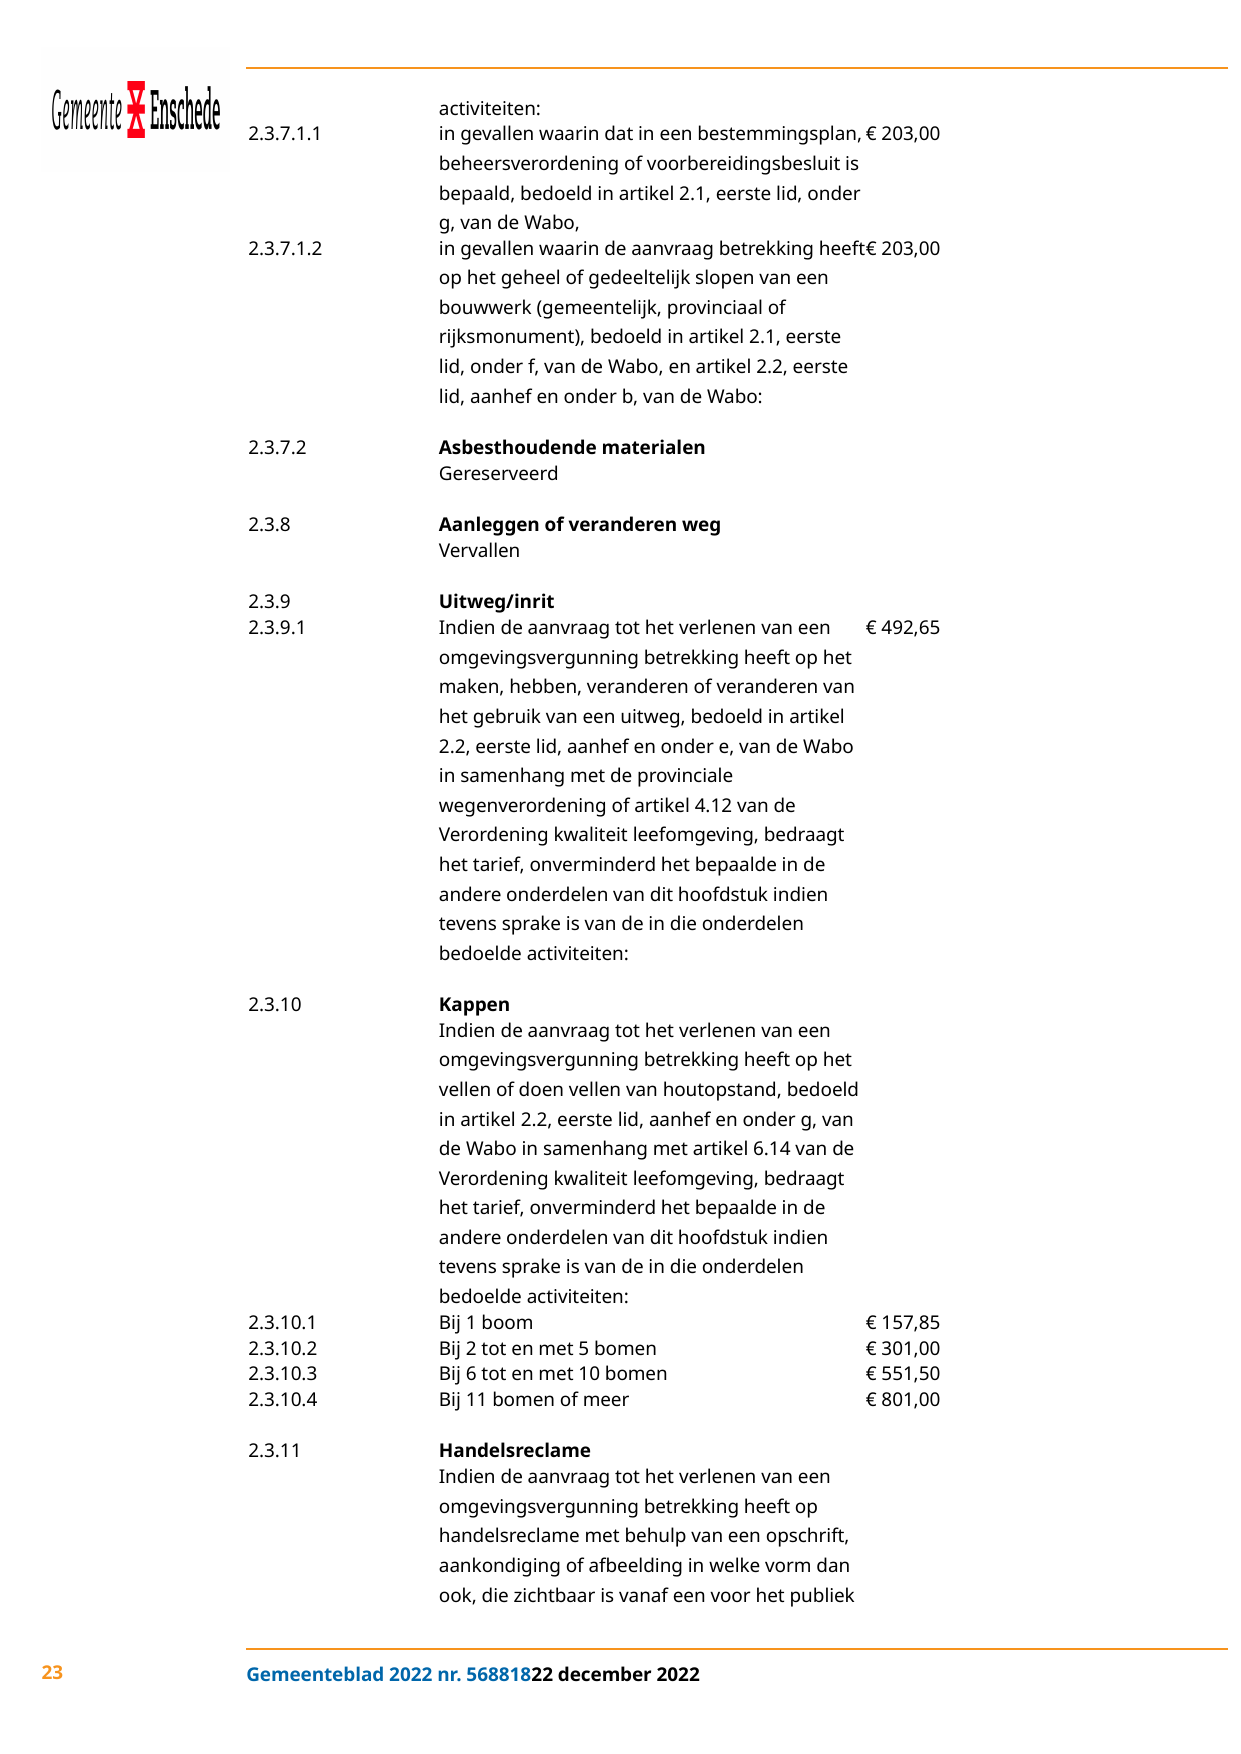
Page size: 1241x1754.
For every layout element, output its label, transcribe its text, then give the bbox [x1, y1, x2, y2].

table_cell € 203,00 [866, 121, 1152, 235]
table_cell [866, 409, 1152, 434]
table_cell Handelsreclame [439, 1438, 866, 1463]
table_cell [439, 563, 866, 589]
table_cell [866, 486, 1152, 512]
table_cell [866, 537, 1152, 563]
table_cell [248, 409, 439, 434]
table_cell 2.3.10 [248, 991, 439, 1017]
table_cell [866, 1412, 1152, 1438]
picture [41, 47, 231, 172]
table_cell [866, 563, 1152, 589]
table_cell [866, 589, 1152, 614]
table_cell [439, 486, 866, 512]
table_cell 2.3.7.1.1 [248, 121, 439, 235]
table_cell in gevallen waarin dat in een bestemmingsplan, beheersverordening of voorbereidingsbesluit is bepaald, bedoeld in artikel 2.1, eerste lid, onder g, van de Wabo, [439, 121, 866, 235]
table_cell [439, 966, 866, 991]
table_cell Asbesthoudende materialen [439, 434, 866, 460]
table_cell 2.3.9 [248, 589, 439, 614]
table_cell [439, 409, 866, 434]
table_cell € 301,00 [866, 1335, 1152, 1361]
table_cell [866, 1017, 1152, 1309]
table_cell activiteiten: [439, 95, 866, 121]
table_cell Indien de aanvraag tot het verlenen van een omgevingsvergunning betrekking heeft op het vellen of doen vellen van houtopstand, bedoeld in artikel 2.2, eerste lid, aanhef en onder g, van de Wabo in samenhang met artikel 6.14 van de Verordening kwaliteit leefomgeving, bedraagt het tarief, onverminderd het bepaalde in de andere onderdelen van dit hoofdstuk indien tevens sprake is van de in die onderdelen bedoelde activiteiten: [439, 1017, 866, 1309]
table_cell Bij 6 tot en met 10 bomen [439, 1361, 866, 1386]
table_cell [248, 966, 439, 991]
table_cell [248, 537, 439, 563]
table_cell in gevallen waarin de aanvraag betrekking heeft op het geheel of gedeeltelijk slopen van een bouwwerk (gemeentelijk, provinciaal of rijksmonument), bedoeld in artikel 2.1, eerste lid, onder f, van de Wabo, en artikel 2.2, eerste lid, aanhef en onder b, van de Wabo: [439, 235, 866, 409]
table_cell [248, 486, 439, 512]
table_cell Uitweg/inrit [439, 589, 866, 614]
table_cell Indien de aanvraag tot het verlenen van een omgevingsvergunning betrekking heeft op het maken, hebben, veranderen of veranderen van het gebruik van een uitweg, bedoeld in artikel 2.2, eerste lid, aanhef en onder e, van de Wabo in samenhang met de provinciale wegenverordening of artikel 4.12 van de Verordening kwaliteit leefomgeving, bedraagt het tarief, onverminderd het bepaalde in de andere onderdelen van dit hoofdstuk indien tevens sprake is van de in die onderdelen bedoelde activiteiten: [439, 615, 866, 966]
table_cell Kappen [439, 991, 866, 1017]
table_cell [866, 1438, 1152, 1463]
table_cell [866, 1464, 1152, 1607]
table_cell € 203,00 [866, 235, 1152, 409]
table_cell [866, 460, 1152, 486]
table_cell [248, 1464, 439, 1607]
table_cell 2.3.8 [248, 512, 439, 537]
table_cell [248, 1412, 439, 1438]
table_cell [866, 966, 1152, 991]
table_cell Bij 11 bomen of meer [439, 1386, 866, 1412]
table_cell 2.3.9.1 [248, 615, 439, 966]
table_cell 2.3.7.1.2 [248, 235, 439, 409]
table_cell [866, 434, 1152, 460]
table_cell 2.3.10.1 [248, 1309, 439, 1335]
table_cell € 801,00 [866, 1386, 1152, 1412]
table_cell Bij 1 boom [439, 1309, 866, 1335]
table_cell Bij 2 tot en met 5 bomen [439, 1335, 866, 1361]
table_cell [248, 563, 439, 589]
table_cell 2.3.11 [248, 1438, 439, 1463]
table_cell 2.3.7.2 [248, 434, 439, 460]
table_cell [866, 95, 1152, 121]
table_cell 2.3.10.4 [248, 1386, 439, 1412]
table_cell [248, 1017, 439, 1309]
table_cell € 157,85 [866, 1309, 1152, 1335]
table_cell Gereserveerd [439, 460, 866, 486]
table_cell € 492,65 [866, 615, 1152, 966]
table_cell [866, 512, 1152, 537]
table_cell Aanleggen of veranderen weg [439, 512, 866, 537]
table_cell 2.3.10.3 [248, 1361, 439, 1386]
table_cell Vervallen [439, 537, 866, 563]
table_cell [866, 991, 1152, 1017]
table_cell Indien de aanvraag tot het verlenen van een omgevingsvergunning betrekking heeft op handelsreclame met behulp van een opschrift, aankondiging of afbeelding in welke vorm dan ook, die zichtbaar is vanaf een voor het publiek [439, 1464, 866, 1607]
table_cell [248, 95, 439, 121]
table_cell 2.3.10.2 [248, 1335, 439, 1361]
table_cell [439, 1412, 866, 1438]
table_cell [248, 460, 439, 486]
table_cell € 551,50 [866, 1361, 1152, 1386]
